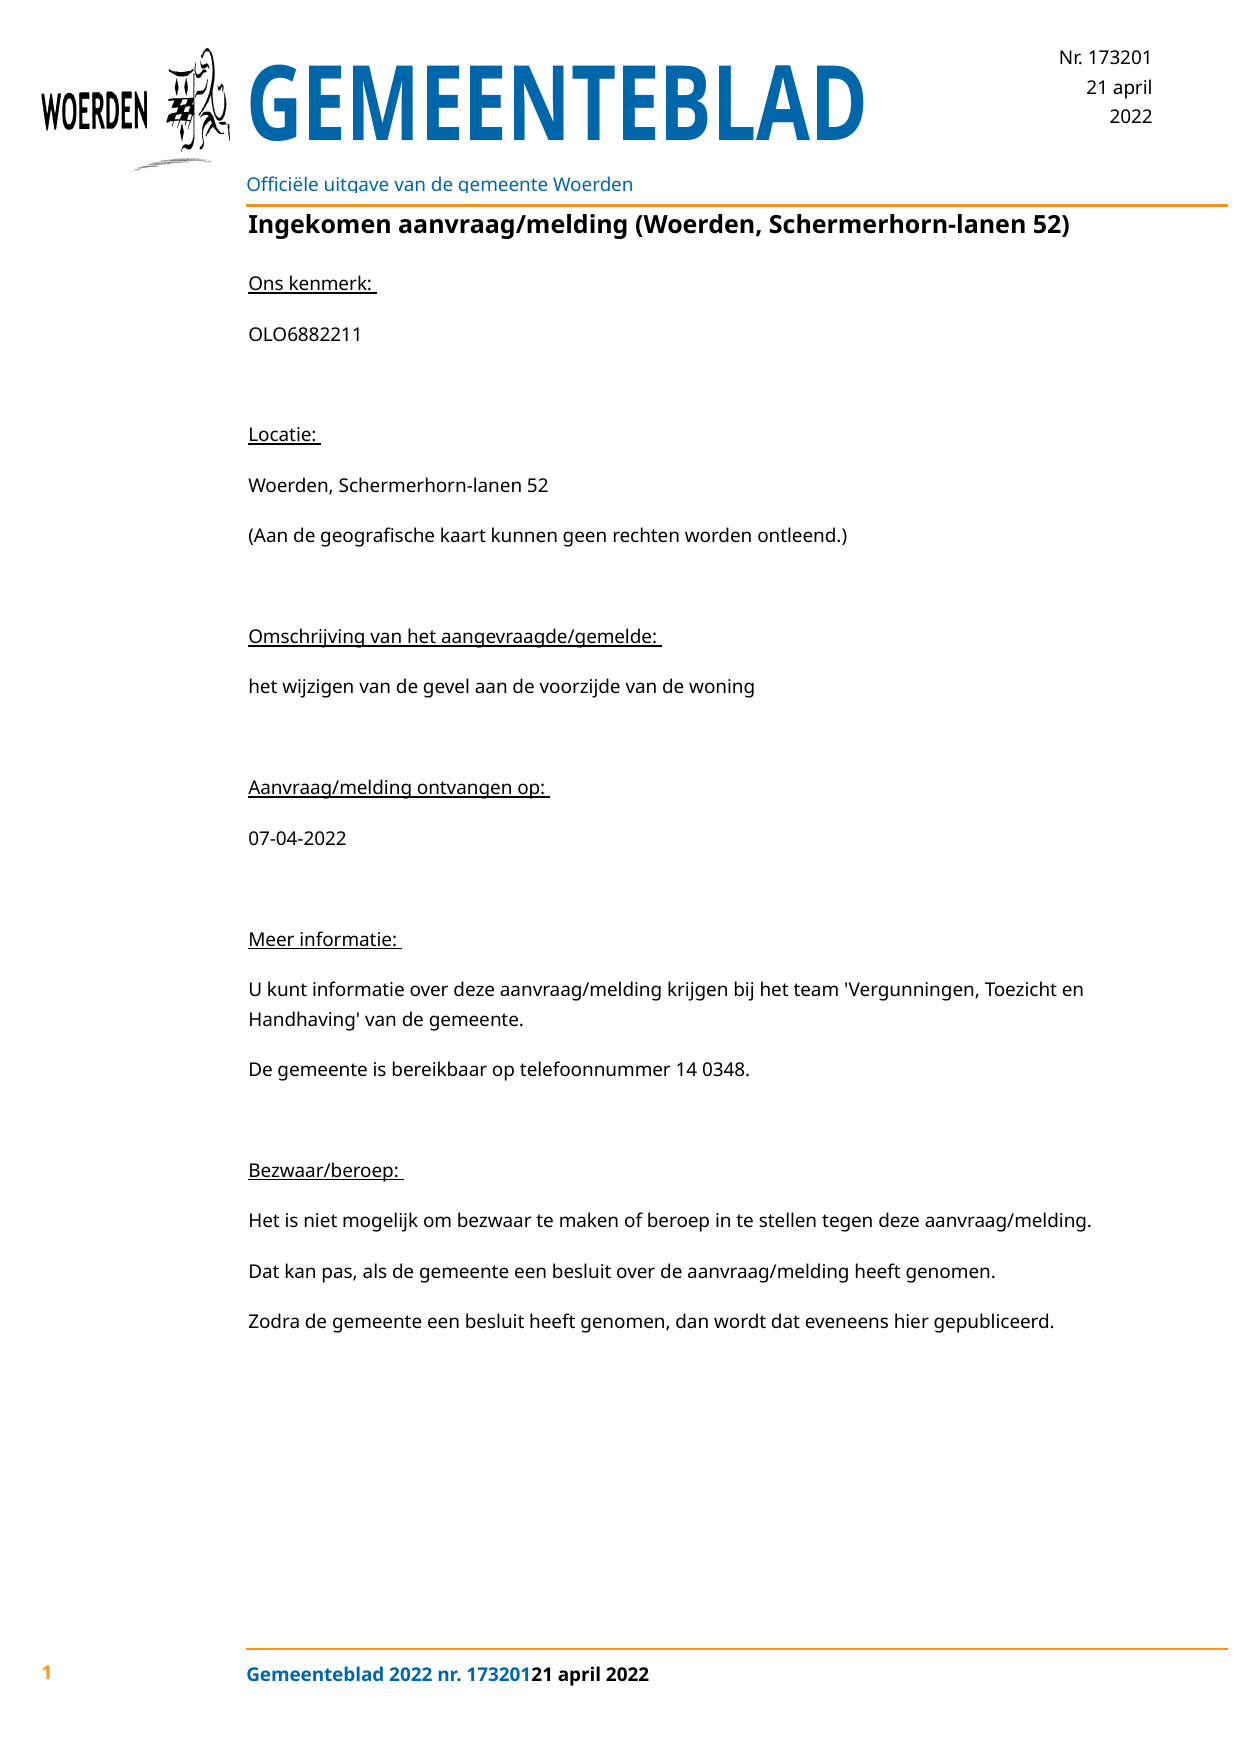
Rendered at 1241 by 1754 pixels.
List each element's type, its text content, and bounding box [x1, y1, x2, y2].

text Ingekomen aanvraag/melding (Woerden, Schermerhorn-lanen 52) [248, 207, 1152, 241]
text Aanvraag/melding ontvangen op: [248, 774, 1152, 800]
text Dat kan pas, als de gemeente een besluit over de aanvraag/melding heeft genomen. [248, 1258, 1152, 1283]
text De gemeente is bereikbaar op telefoonnummer 14 0348. [248, 1056, 1152, 1082]
text Ons kenmerk: [248, 270, 1152, 296]
text Het is niet mogelijk om bezwaar te maken of beroep in te stellen tegen deze aanvraag/melding. [248, 1207, 1152, 1233]
text Woerden, Schermerhorn-lanen 52 [248, 472, 1152, 498]
text het wijzigen van de gevel aan de voorzijde van de woning [248, 674, 1152, 699]
text OLO6882211 [248, 321, 1152, 346]
text Omschrijving van het aangevraagde/gemelde: [248, 623, 1152, 649]
text 07-04-2022 [248, 825, 1152, 851]
text U kunt informatie over deze aanvraag/melding krijgen bij het team 'Vergunningen, Toezicht en Handhaving' van de gemeente. [248, 976, 1152, 1031]
picture [41, 47, 231, 172]
text (Aan de geografische kaart kunnen geen rechten worden ontleend.) [248, 522, 1152, 548]
text Bezwaar/beroep: [248, 1157, 1152, 1183]
text Meer informatie: [248, 926, 1152, 951]
text Zodra de gemeente een besluit heeft genomen, dan wordt dat eveneens hier gepubliceerd. [248, 1308, 1152, 1334]
text Locatie: [248, 422, 1152, 447]
